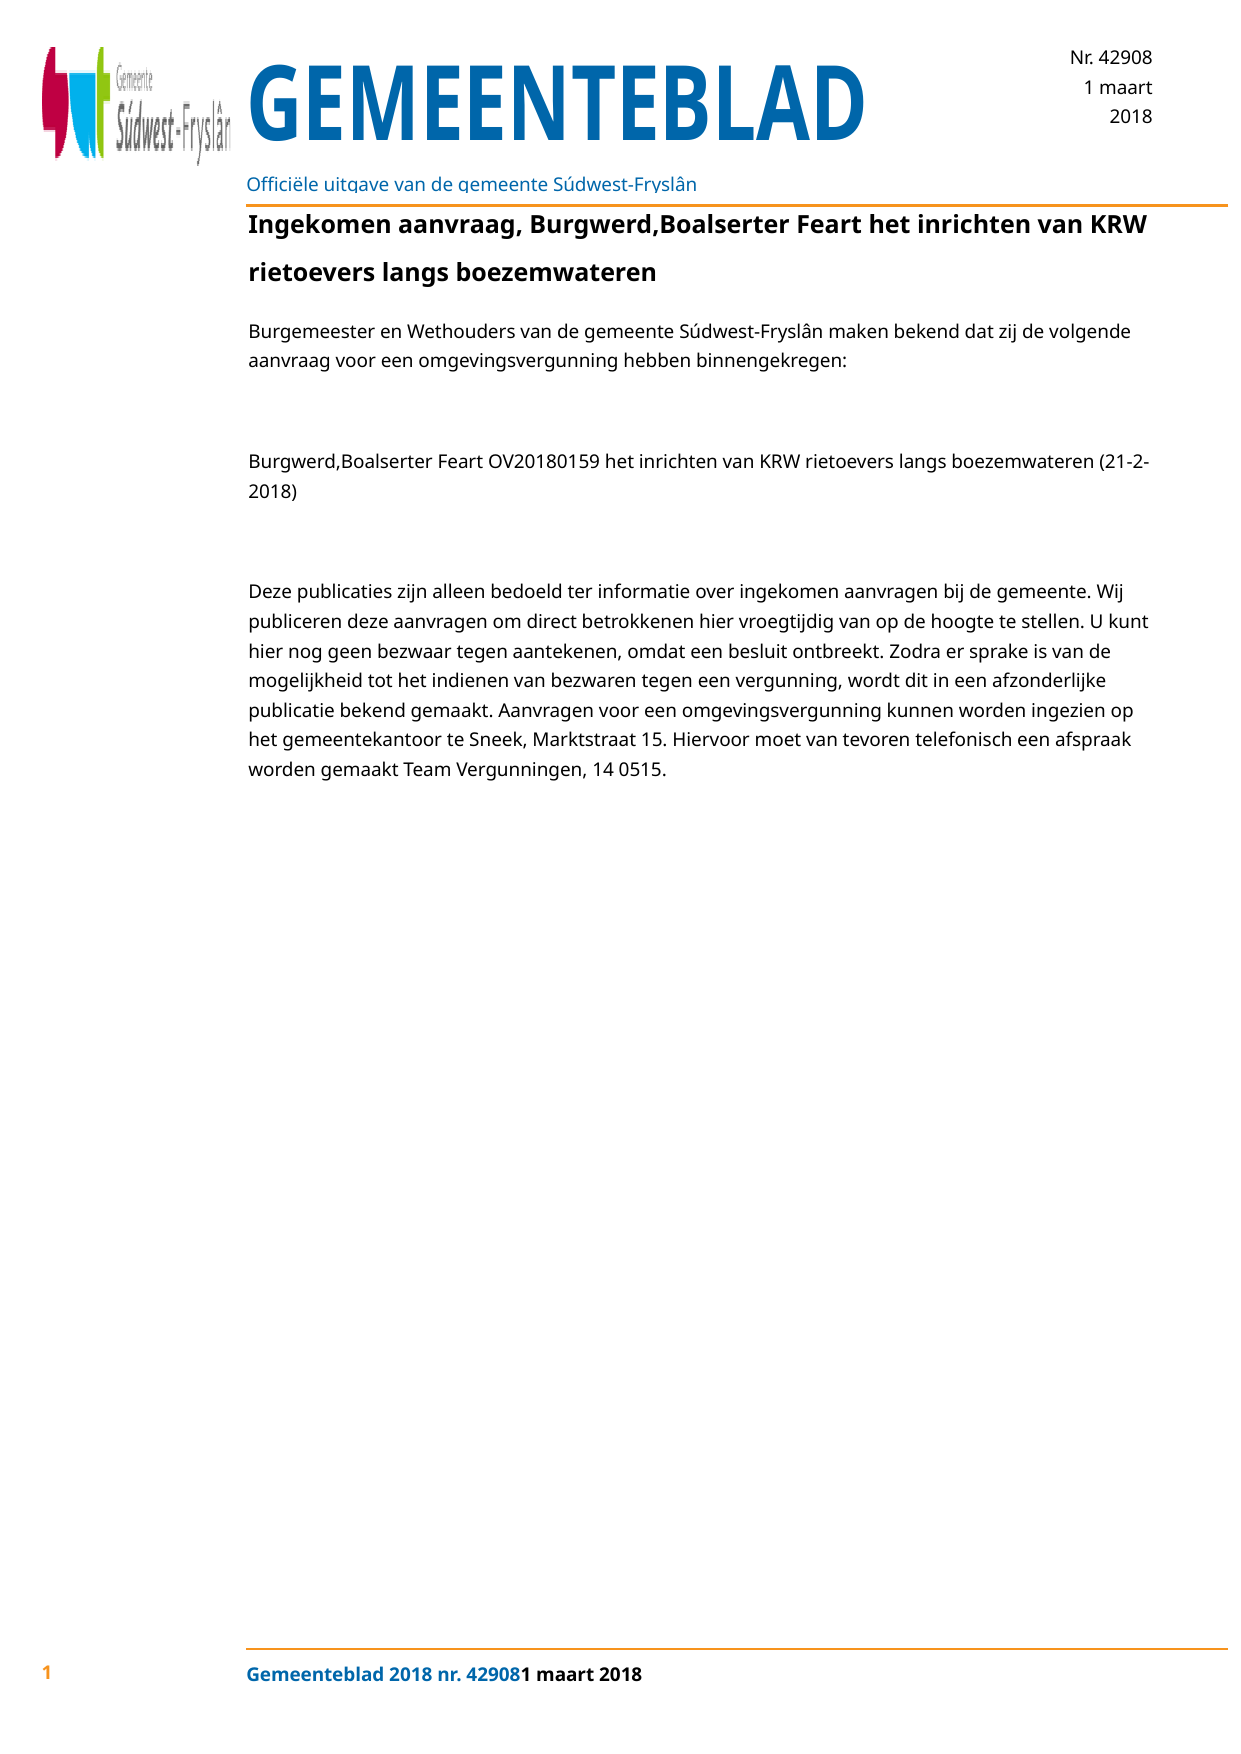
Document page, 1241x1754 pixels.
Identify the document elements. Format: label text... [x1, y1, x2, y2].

text Ingekomen aanvraag, Burgwerd,Boalserter Feart het inrichten van KRW rietoevers langs boezemwateren [248, 207, 1152, 288]
text Deze publicaties zijn alleen bedoeld ter informatie over ingekomen aanvragen bij de gemeente. Wij publiceren deze aanvragen om direct betrokkenen hier vroegtijdig van op de hoogte te stellen. U kunt hier nog geen bezwaar tegen aantekenen, omdat een besluit ontbreekt. Zodra er sprake is van de mogelijkheid tot het indienen van bezwaren tegen een vergunning, wordt dit in een afzonderlijke publicatie bekend gemaakt. Aanvragen voor een omgevingsvergunning kunnen worden ingezien op het gemeentekantoor te Sneek, Marktstraat 15. Hiervoor moet van tevoren telefonisch een afspraak worden gemaakt Team Vergunningen, 14 0515. [248, 579, 1152, 782]
text Burgwerd,Boalserter Feart OV20180159 het inrichten van KRW rietoevers langs boezemwateren (21-2-2018) [248, 448, 1152, 504]
text Burgemeester en Wethouders van de gemeente Súdwest-Fryslân maken bekend dat zij de volgende aanvraag voor een omgevingsvergunning hebben binnengekregen: [248, 318, 1152, 373]
picture [41, 47, 231, 172]
